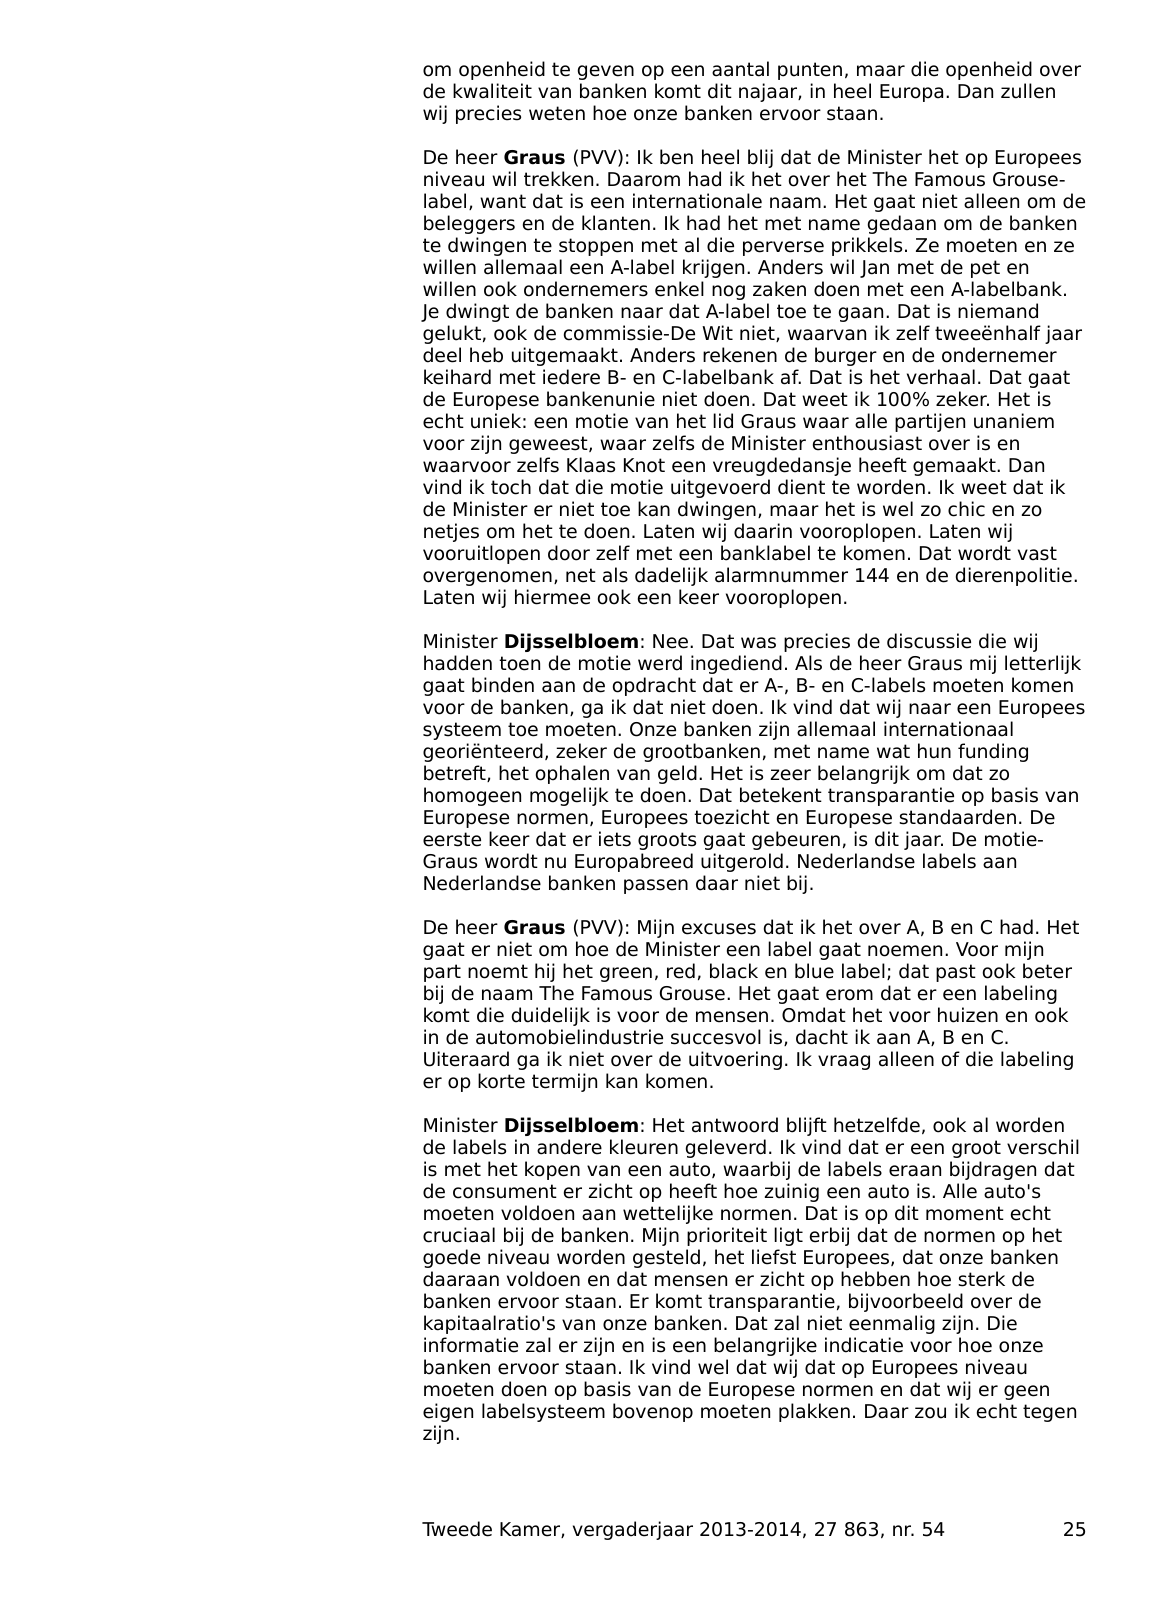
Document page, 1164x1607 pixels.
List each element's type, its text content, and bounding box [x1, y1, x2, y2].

text om openheid te geven op een aantal punten, maar die openheid over de kwaliteit van banken komt dit najaar, in heel Europa. Dan zullen wij precies weten hoe onze banken ervoor staan. [422, 59, 1087, 125]
text Minister Dijsselbloem: Nee. Dat was precies de discussie die wij hadden toen de motie werd ingediend. Als de heer Graus mij letterlijk gaat binden aan de opdracht dat er A-, B- en C-labels moeten komen voor de banken, ga ik dat niet doen. Ik vind dat wij naar een Europees systeem toe moeten. Onze banken zijn allemaal internationaal georiënteerd, zeker de grootbanken, met name wat hun funding betreft, het ophalen van geld. Het is zeer belangrijk om dat zo homogeen mogelijk te doen. Dat betekent transparantie op basis van Europese normen, Europees toezicht en Europese standaarden. De eerste keer dat er iets groots gaat gebeuren, is dit jaar. De motie-Graus wordt nu Europabreed uitgerold. Nederlandse labels aan Nederlandse banken passen daar niet bij. [422, 631, 1087, 895]
text De heer Graus (PVV): Ik ben heel blij dat de Minister het op Europees niveau wil trekken. Daarom had ik het over het The Famous Grouse-label, want dat is een internationale naam. Het gaat niet alleen om de beleggers en de klanten. Ik had het met name gedaan om de banken te dwingen te stoppen met al die perverse prikkels. Ze moeten en ze willen allemaal een A-label krijgen. Anders wil Jan met de pet en willen ook ondernemers enkel nog zaken doen met een A-labelbank. Je dwingt de banken naar dat A-label toe te gaan. Dat is niemand gelukt, ook de commissie-De Wit niet, waarvan ik zelf tweeënhalf jaar deel heb uitgemaakt. Anders rekenen de burger en de ondernemer keihard met iedere B- en C-labelbank af. Dat is het verhaal. Dat gaat de Europese bankenunie niet doen. Dat weet ik 100% zeker. Het is echt uniek: een motie van het lid Graus waar alle partijen unaniem voor zijn geweest, waar zelfs de Minister enthousiast over is en waarvoor zelfs Klaas Knot een vreugdedansje heeft gemaakt. Dan vind ik toch dat die motie uitgevoerd dient te worden. Ik weet dat ik de Minister er niet toe kan dwingen, maar het is wel zo chic en zo netjes om het te doen. Laten wij daarin vooroplopen. Laten wij vooruitlopen door zelf met een banklabel te komen. Dat wordt vast overgenomen, net als dadelijk alarmnummer 144 en de dierenpolitie. Laten wij hiermee ook een keer vooroplopen. [422, 147, 1087, 609]
text De heer Graus (PVV): Mijn excuses dat ik het over A, B en C had. Het gaat er niet om hoe de Minister een label gaat noemen. Voor mijn part noemt hij het green, red, black en blue label; dat past ook beter bij de naam The Famous Grouse. Het gaat erom dat er een labeling komt die duidelijk is voor de mensen. Omdat het voor huizen en ook in de automobielindustrie succesvol is, dacht ik aan A, B en C. Uiteraard ga ik niet over de uitvoering. Ik vraag alleen of die labeling er op korte termijn kan komen. [422, 917, 1087, 1093]
text Minister Dijsselbloem: Het antwoord blijft hetzelfde, ook al worden de labels in andere kleuren geleverd. Ik vind dat er een groot verschil is met het kopen van een auto, waarbij de labels eraan bijdragen dat de consument er zicht op heeft hoe zuinig een auto is. Alle auto's moeten voldoen aan wettelijke normen. Dat is op dit moment echt cruciaal bij de banken. Mijn prioriteit ligt erbij dat de normen op het goede niveau worden gesteld, het liefst Europees, dat onze banken daaraan voldoen en dat mensen er zicht op hebben hoe sterk de banken ervoor staan. Er komt transparantie, bijvoorbeeld over de kapitaalratio's van onze banken. Dat zal niet eenmalig zijn. Die informatie zal er zijn en is een belangrijke indicatie voor hoe onze banken ervoor staan. Ik vind wel dat wij dat op Europees niveau moeten doen op basis van de Europese normen en dat wij er geen eigen labelsysteem bovenop moeten plakken. Daar zou ik echt tegen zijn. [422, 1115, 1087, 1444]
